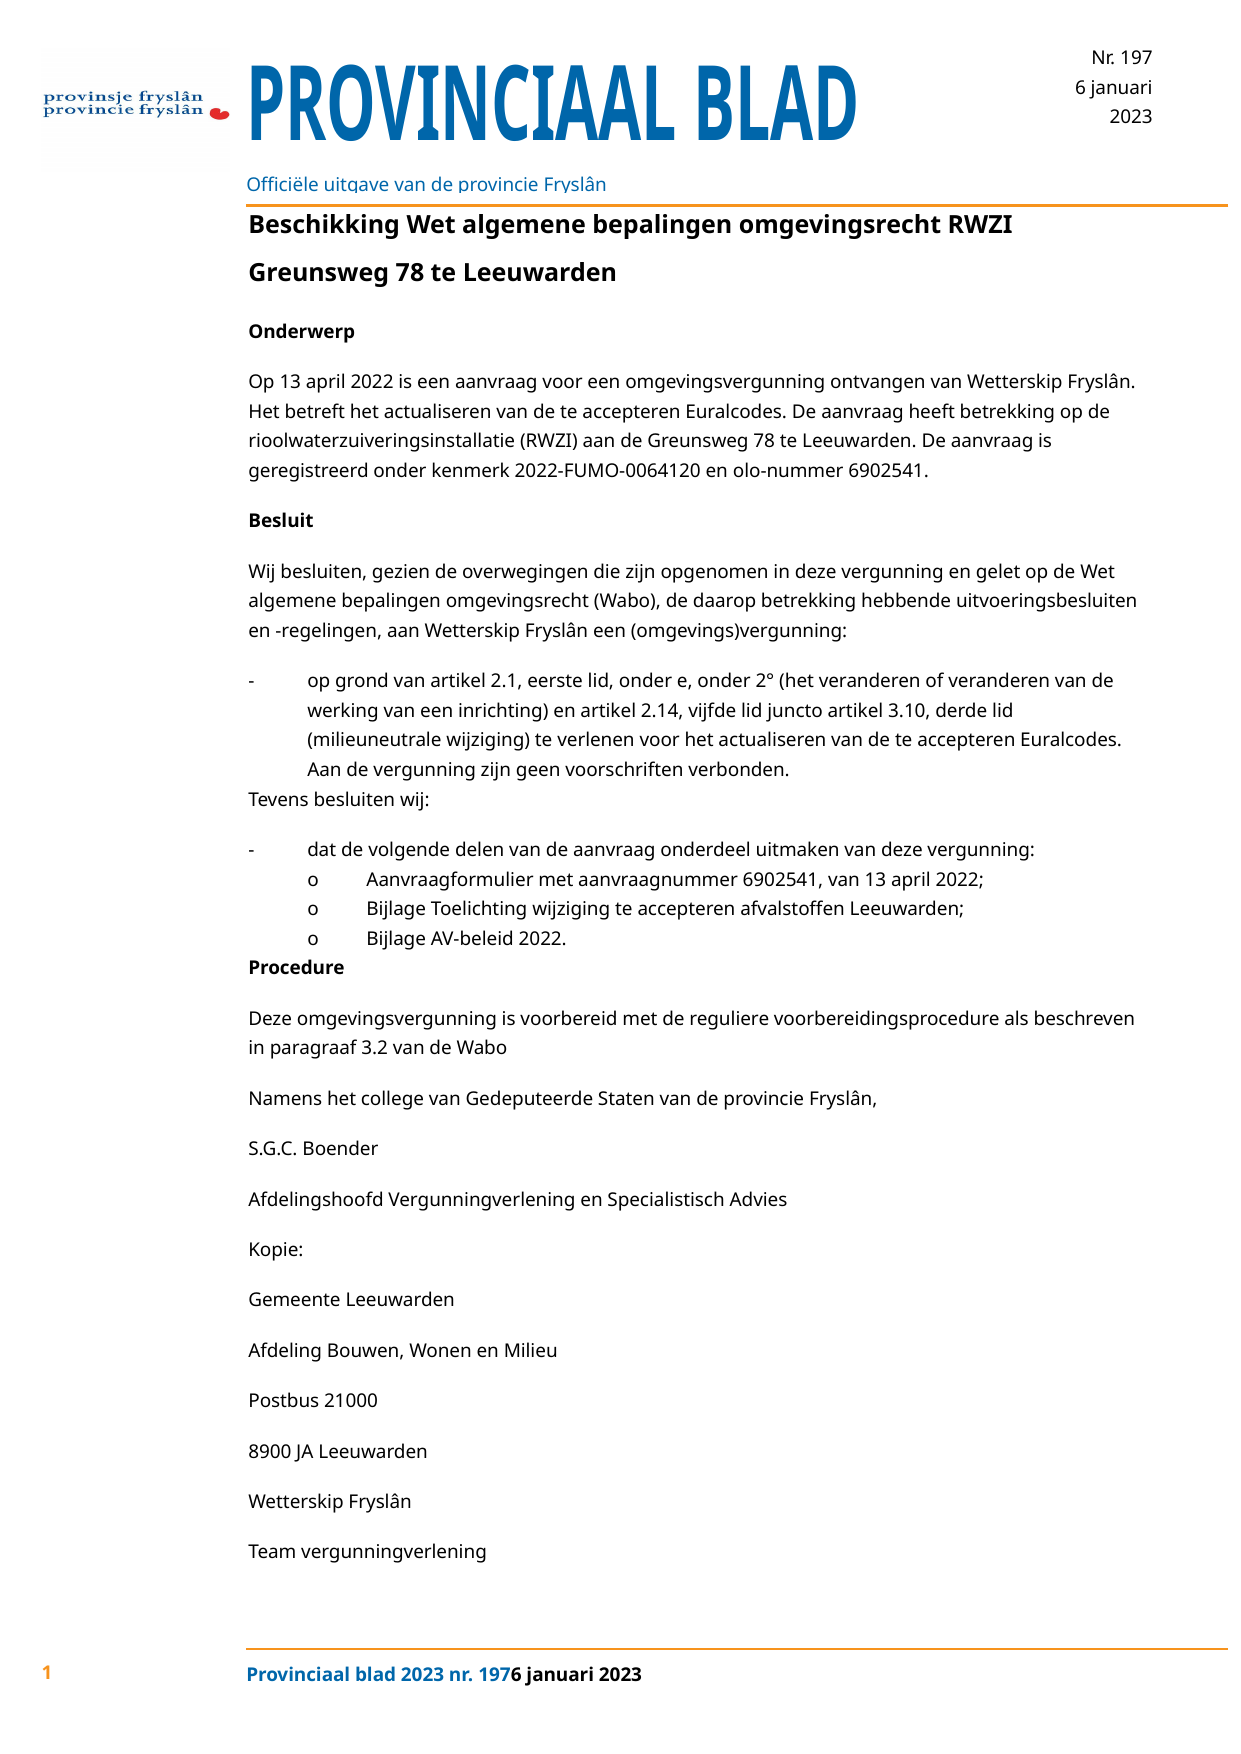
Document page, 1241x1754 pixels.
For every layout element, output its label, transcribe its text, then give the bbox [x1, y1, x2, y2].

text Afdeling Bouwen, Wonen en Milieu [248, 1337, 1152, 1363]
text Procedure [248, 954, 1152, 980]
text Kopie: [248, 1236, 1152, 1262]
text Beschikking Wet algemene bepalingen omgevingsrecht RWZI Greunsweg 78 te Leeuwarden [248, 207, 1152, 288]
text Tevens besluiten wij: [248, 786, 1152, 812]
text 8900 JA Leeuwarden [248, 1438, 1152, 1464]
text Postbus 21000 [248, 1387, 1152, 1413]
text S.G.C. Boender [248, 1135, 1152, 1161]
list Aanvraagformulier met aanvraagnummer 6902541, van 13 april 2022; [307, 866, 1152, 892]
list Bijlage Toelichting wijziging te accepteren afvalstoffen Leeuwarden; [307, 895, 1152, 921]
list Bijlage AV-beleid 2022. [307, 925, 1152, 951]
list dat de volgende delen van de aanvraag onderdeel uitmaken van deze vergunning: [248, 836, 1152, 862]
text Onderwerp [248, 318, 1152, 344]
text Namens het college van Gedeputeerde Staten van de provincie Fryslân, [248, 1085, 1152, 1111]
text Afdelingshoofd Vergunningverlening en Specialistisch Advies [248, 1186, 1152, 1212]
text Wij besluiten, gezien de overwegingen die zijn opgenomen in deze vergunning en gelet op de Wet algemene bepalingen omgevingsrecht (Wabo), de daarop betrekking hebbende uitvoeringsbesluiten en -regelingen, aan Wetterskip Fryslân een (omgevings)vergunning: [248, 558, 1152, 643]
text Wetterskip Fryslân [248, 1488, 1152, 1514]
text Deze omgevingsvergunning is voorbereid met de reguliere voorbereidingsprocedure als beschreven in paragraaf 3.2 van de Wabo [248, 1005, 1152, 1060]
text Besluit [248, 507, 1152, 533]
text Gemeente Leeuwarden [248, 1287, 1152, 1312]
list op grond van artikel 2.1, eerste lid, onder e, onder 2° (het veranderen of veranderen van de werking van een inrichting) en artikel 2.14, vijfde lid juncto artikel 3.10, derde lid (milieuneutrale wijziging) te verlenen voor het actualiseren van de te accepteren Euralcodes. Aan de vergunning zijn geen voorschriften verbonden. [248, 667, 1152, 782]
text Op 13 april 2022 is een aanvraag voor een omgevingsvergunning ontvangen van Wetterskip Fryslân. Het betreft het actualiseren van de te accepteren Euralcodes. De aanvraag heeft betrekking op de rioolwaterzuiveringsinstallatie (RWZI) aan de Greunsweg 78 te Leeuwarden. De aanvraag is geregistreerd onder kenmerk 2022-FUMO-0064120 en olo-nummer 6902541. [248, 368, 1152, 483]
text Team vergunningverlening [248, 1539, 1152, 1564]
picture [41, 47, 231, 172]
